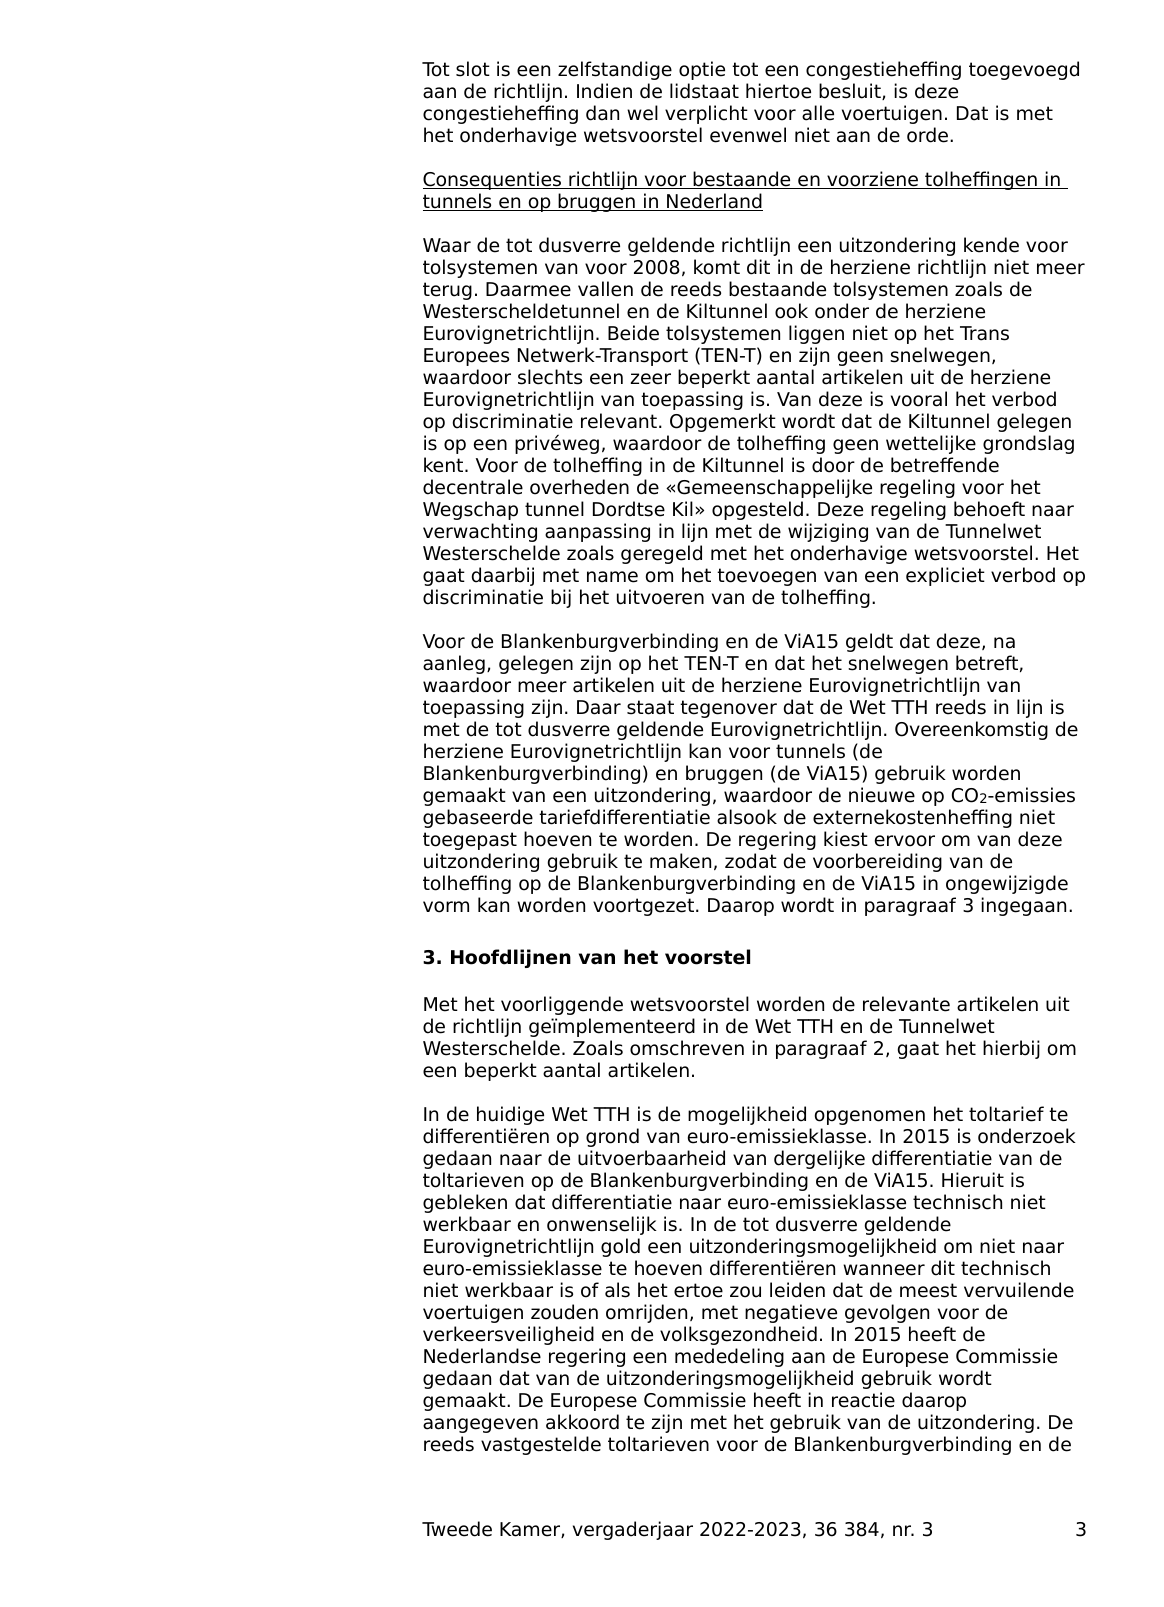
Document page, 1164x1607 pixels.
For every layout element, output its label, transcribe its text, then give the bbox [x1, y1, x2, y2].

text Waar de tot dusverre geldende richtlijn een uitzondering kende voor tolsystemen van voor 2008, komt dit in de herziene richtlijn niet meer terug. Daarmee vallen de reeds bestaande tolsystemen zoals de Westerscheldetunnel en de Kiltunnel ook onder de herziene Eurovignetrichtlijn. Beide tolsystemen liggen niet op het Trans Europees Netwerk-Transport (TEN-T) en zijn geen snelwegen, waardoor slechts een zeer beperkt aantal artikelen uit de herziene Eurovignetrichtlijn van toepassing is. Van deze is vooral het verbod op discriminatie relevant. Opgemerkt wordt dat de Kiltunnel gelegen is op een privéweg, waardoor de tolheffing geen wettelijke grondslag kent. Voor de tolheffing in de Kiltunnel is door de betreffende decentrale overheden de «Gemeenschappelijke regeling voor het Wegschap tunnel Dordtse Kil» opgesteld. Deze regeling behoeft naar verwachting aanpassing in lijn met de wijziging van de Tunnelwet Westerschelde zoals geregeld met het onderhavige wetsvoorstel. Het gaat daarbij met name om het toevoegen van een expliciet verbod op discriminatie bij het uitvoeren van de tolheffing. [422, 235, 1087, 609]
text Voor de Blankenburgverbinding en de ViA15 geldt dat deze, na aanleg, gelegen zijn op het TEN-T en dat het snelwegen betreft, waardoor meer artikelen uit de herziene Eurovignetrichtlijn van toepassing zijn. Daar staat tegenover dat de Wet TTH reeds in lijn is met de tot dusverre geldende Eurovignetrichtlijn. Overeenkomstig de herziene Eurovignetrichtlijn kan voor tunnels (de Blankenburgverbinding) en bruggen (de ViA15) gebruik worden gemaakt van een uitzondering, waardoor de nieuwe op CO2-emissies gebaseerde tariefdifferentiatie alsook de externekostenheffing niet toegepast hoeven te worden. De regering kiest ervoor om van deze uitzondering gebruik te maken, zodat de voorbereiding van de tolheffing op de Blankenburgverbinding en de ViA15 in ongewijzigde vorm kan worden voortgezet. Daarop wordt in paragraaf 3 ingegaan. [422, 631, 1087, 917]
text Met het voorliggende wetsvoorstel worden de relevante artikelen uit de richtlijn geïmplementeerd in de Wet TTH en de Tunnelwet Westerschelde. Zoals omschreven in paragraaf 2, gaat het hierbij om een beperkt aantal artikelen. [422, 994, 1087, 1082]
subtitle Consequenties richtlijn voor bestaande en voorziene tolheffingen in tunnels en op bruggen in Nederland [422, 169, 1087, 213]
text Tot slot is een zelfstandige optie tot een congestieheffing toegevoegd aan de richtlijn. Indien de lidstaat hiertoe besluit, is deze congestieheffing dan wel verplicht voor alle voertuigen. Dat is met het onderhavige wetsvoorstel evenwel niet aan de orde. [422, 59, 1087, 147]
subtitle 3. Hoofdlijnen van het voorstel [422, 947, 1087, 969]
text In de huidige Wet TTH is de mogelijkheid opgenomen het toltarief te differentiëren op grond van euro-emissieklasse. In 2015 is onderzoek gedaan naar de uitvoerbaarheid van dergelijke differentiatie van de toltarieven op de Blankenburgverbinding en de ViA15. Hieruit is gebleken dat differentiatie naar euro-emissieklasse technisch niet werkbaar en onwenselijk is. In de tot dusverre geldende Eurovignetrichtlijn gold een uitzonderingsmogelijkheid om niet naar euro-emissieklasse te hoeven differentiëren wanneer dit technisch niet werkbaar is of als het ertoe zou leiden dat de meest vervuilende voertuigen zouden omrijden, met negatieve gevolgen voor de verkeersveiligheid en de volksgezondheid. In 2015 heeft de Nederlandse regering een mededeling aan de Europese Commissie gedaan dat van de uitzonderingsmogelijkheid gebruik wordt gemaakt. De Europese Commissie heeft in reactie daarop aangegeven akkoord te zijn met het gebruik van de uitzondering. De reeds vastgestelde toltarieven voor de Blankenburgverbinding en de [422, 1104, 1087, 1456]
